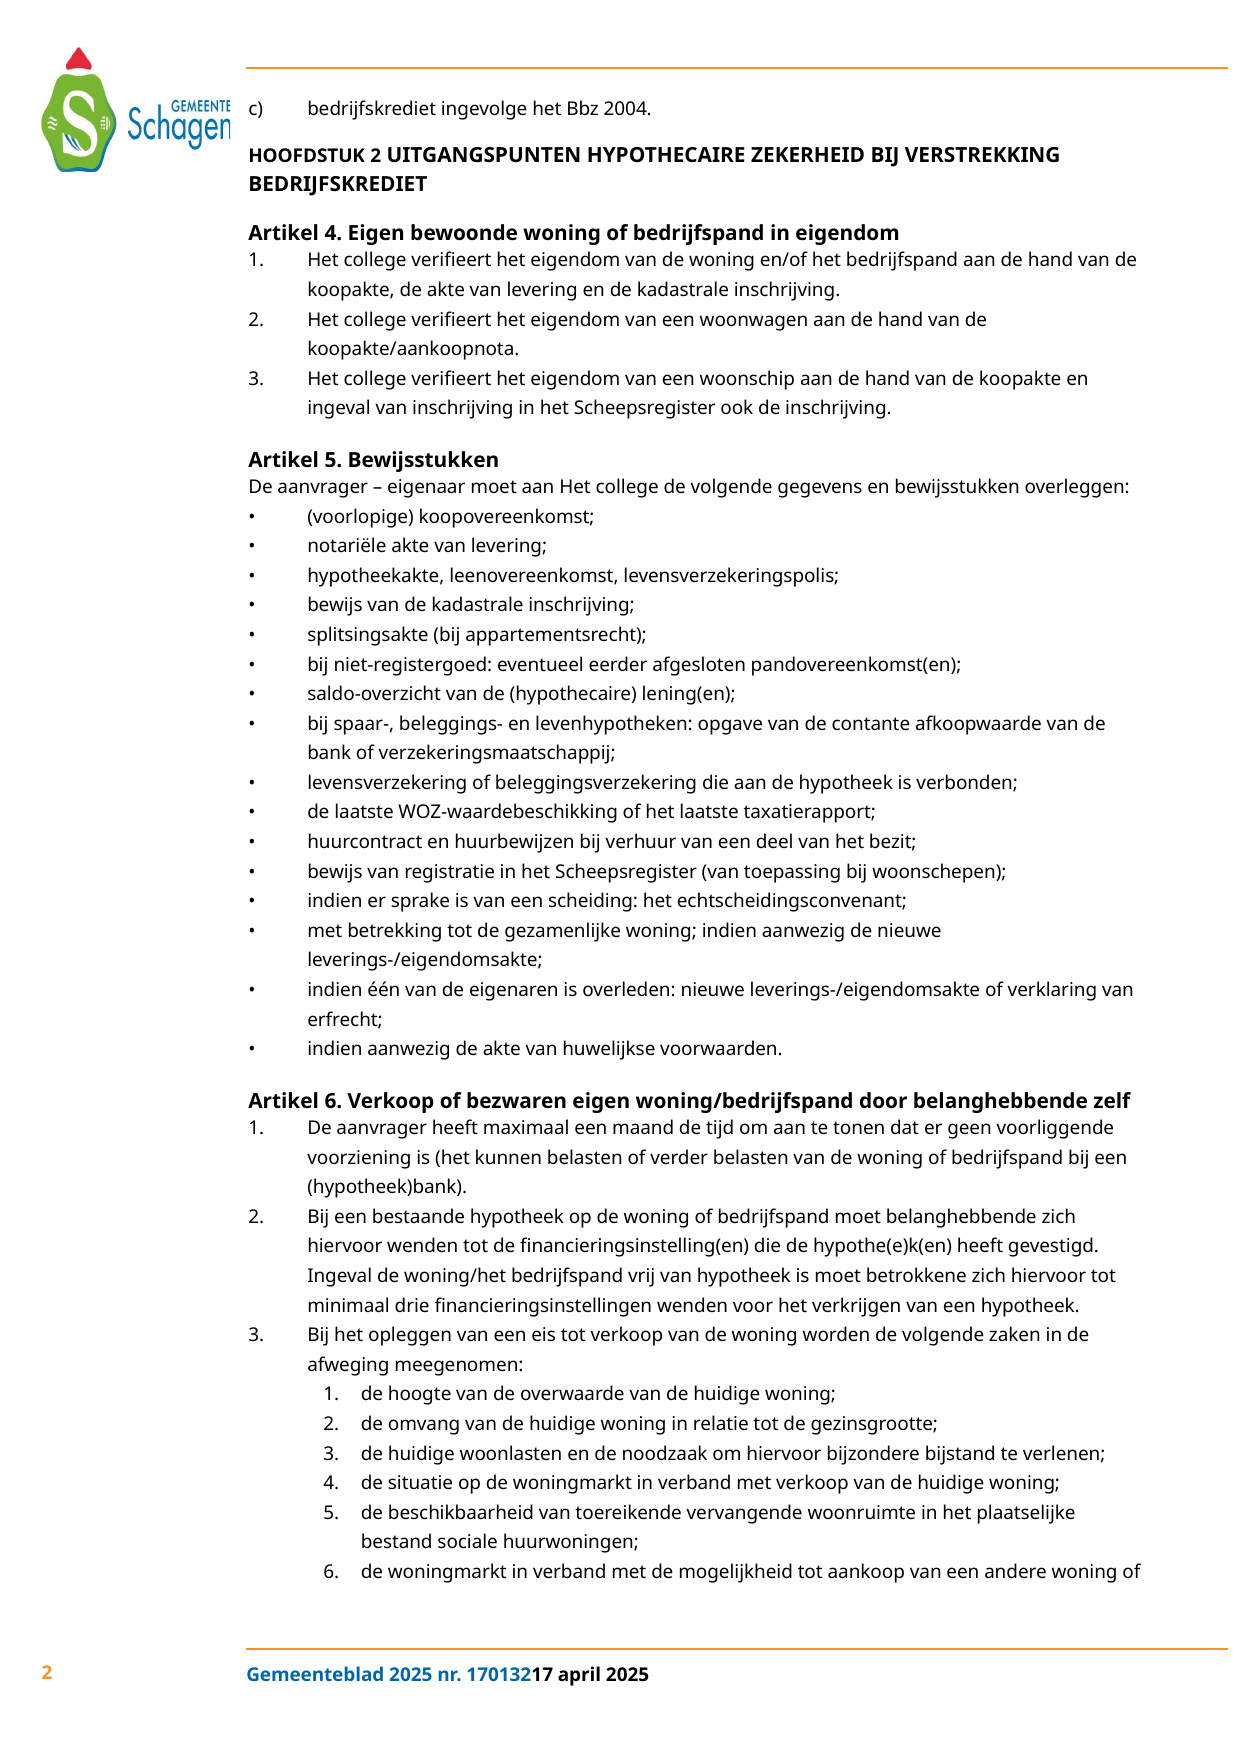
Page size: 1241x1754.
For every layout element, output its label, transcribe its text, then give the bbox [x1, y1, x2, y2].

list de hoogte van de overwaarde van de huidige woning; [323, 1381, 1152, 1406]
list De aanvrager heeft maximaal een maand de tijd om aan te tonen dat er geen voorliggende voorziening is (het kunnen belasten of verder belasten van de woning of bedrijfspand bij een (hypotheek)bank). [248, 1114, 1152, 1199]
list splitsingsakte (bij appartementsrecht); [248, 621, 1152, 647]
list levensverzekering of beleggingsverzekering die aan de hypotheek is verbonden; [248, 769, 1152, 795]
list huurcontract en huurbewijzen bij verhuur van een deel van het bezit; [248, 828, 1152, 854]
list de omvang van de huidige woning in relatie tot de gezinsgrootte; [323, 1410, 1152, 1436]
list bij spaar-, beleggings- en levenhypotheken: opgave van de contante afkoopwaarde van de bank of verzekeringsmaatschappij; [248, 710, 1152, 765]
list bij niet-registergoed: eventueel eerder afgesloten pandovereenkomst(en); [248, 651, 1152, 677]
list indien er sprake is van een scheiding: het echtscheidingsconvenant; [248, 887, 1152, 913]
list de huidige woonlasten en de noodzaak om hiervoor bijzondere bijstand te verlenen; [323, 1440, 1152, 1465]
list bewijs van de kadastrale inschrijving; [248, 592, 1152, 617]
list indien aanwezig de akte van huwelijkse voorwaarden. [248, 1035, 1152, 1061]
list bedrijfskrediet ingevolge het Bbz 2004. [248, 95, 1152, 121]
list Bij het opleggen van een eis tot verkoop van de woning worden de volgende zaken in de afweging meegenomen: [248, 1321, 1152, 1377]
list notariële akte van levering; [248, 532, 1152, 558]
list de laatste WOZ-waardebeschikking of het laatste taxatierapport; [248, 799, 1152, 824]
list Het college verifieert het eigendom van een woonschip aan de hand van de koopakte en ingeval van inschrijving in het Scheepsregister ook de inschrijving. [248, 365, 1152, 420]
picture [41, 47, 231, 172]
text Artikel 6. Verkoop of bezwaren eigen woning/bedrijfspand door belanghebbende zelf [248, 1086, 1152, 1114]
list Het college verifieert het eigendom van een woonwagen aan de hand van de koopakte/aankoopnota. [248, 306, 1152, 361]
list met betrekking tot de gezamenlijke woning; indien aanwezig de nieuwe leverings-/eigendomsakte; [248, 917, 1152, 972]
list Bij een bestaande hypotheek op de woning of bedrijfspand moet belanghebbende zich hiervoor wenden tot de financieringsinstelling(en) die de hypothe(e)k(en) heeft gevestigd. Ingeval de woning/het bedrijfspand vrij van hypotheek is moet betrokkene zich hiervoor tot minimaal drie financieringsinstellingen wenden voor het verkrijgen van een hypotheek. [248, 1203, 1152, 1317]
list saldo-overzicht van de (hypothecaire) lening(en); [248, 680, 1152, 706]
list indien één van de eigenaren is overleden: nieuwe leverings-/eigendomsakte of verklaring van erfrecht; [248, 976, 1152, 1032]
list bewijs van registratie in het Scheepsregister (van toepassing bij woonschepen); [248, 858, 1152, 884]
list de beschikbaarheid van toereikende vervangende woonruimte in het plaatselijke bestand sociale huurwoningen; [323, 1499, 1152, 1554]
text Artikel 4. Eigen bewoonde woning of bedrijfspand in eigendom [248, 218, 1152, 247]
text De aanvrager – eigenaar moet aan Het college de volgende gegevens en bewijsstukken overleggen: [248, 473, 1152, 499]
list Het college verifieert het eigendom van de woning en/of het bedrijfspand aan de hand van de koopakte, de akte van levering en de kadastrale inschrijving. [248, 247, 1152, 302]
list de situatie op de woningmarkt in verband met verkoop van de huidige woning; [323, 1469, 1152, 1495]
text HOOFDSTUK 2 UITGANGSPUNTEN HYPOTHECAIRE ZEKERHEID BIJ VERSTREKKING BEDRIJFSKREDIET [248, 140, 1152, 197]
list hypotheekakte, leenovereenkomst, levensverzekeringspolis; [248, 562, 1152, 588]
list de woningmarkt in verband met de mogelijkheid tot aankoop van een andere woning of [323, 1558, 1152, 1584]
list (voorlopige) koopovereenkomst; [248, 503, 1152, 529]
text Artikel 5. Bewijsstukken [248, 445, 1152, 473]
